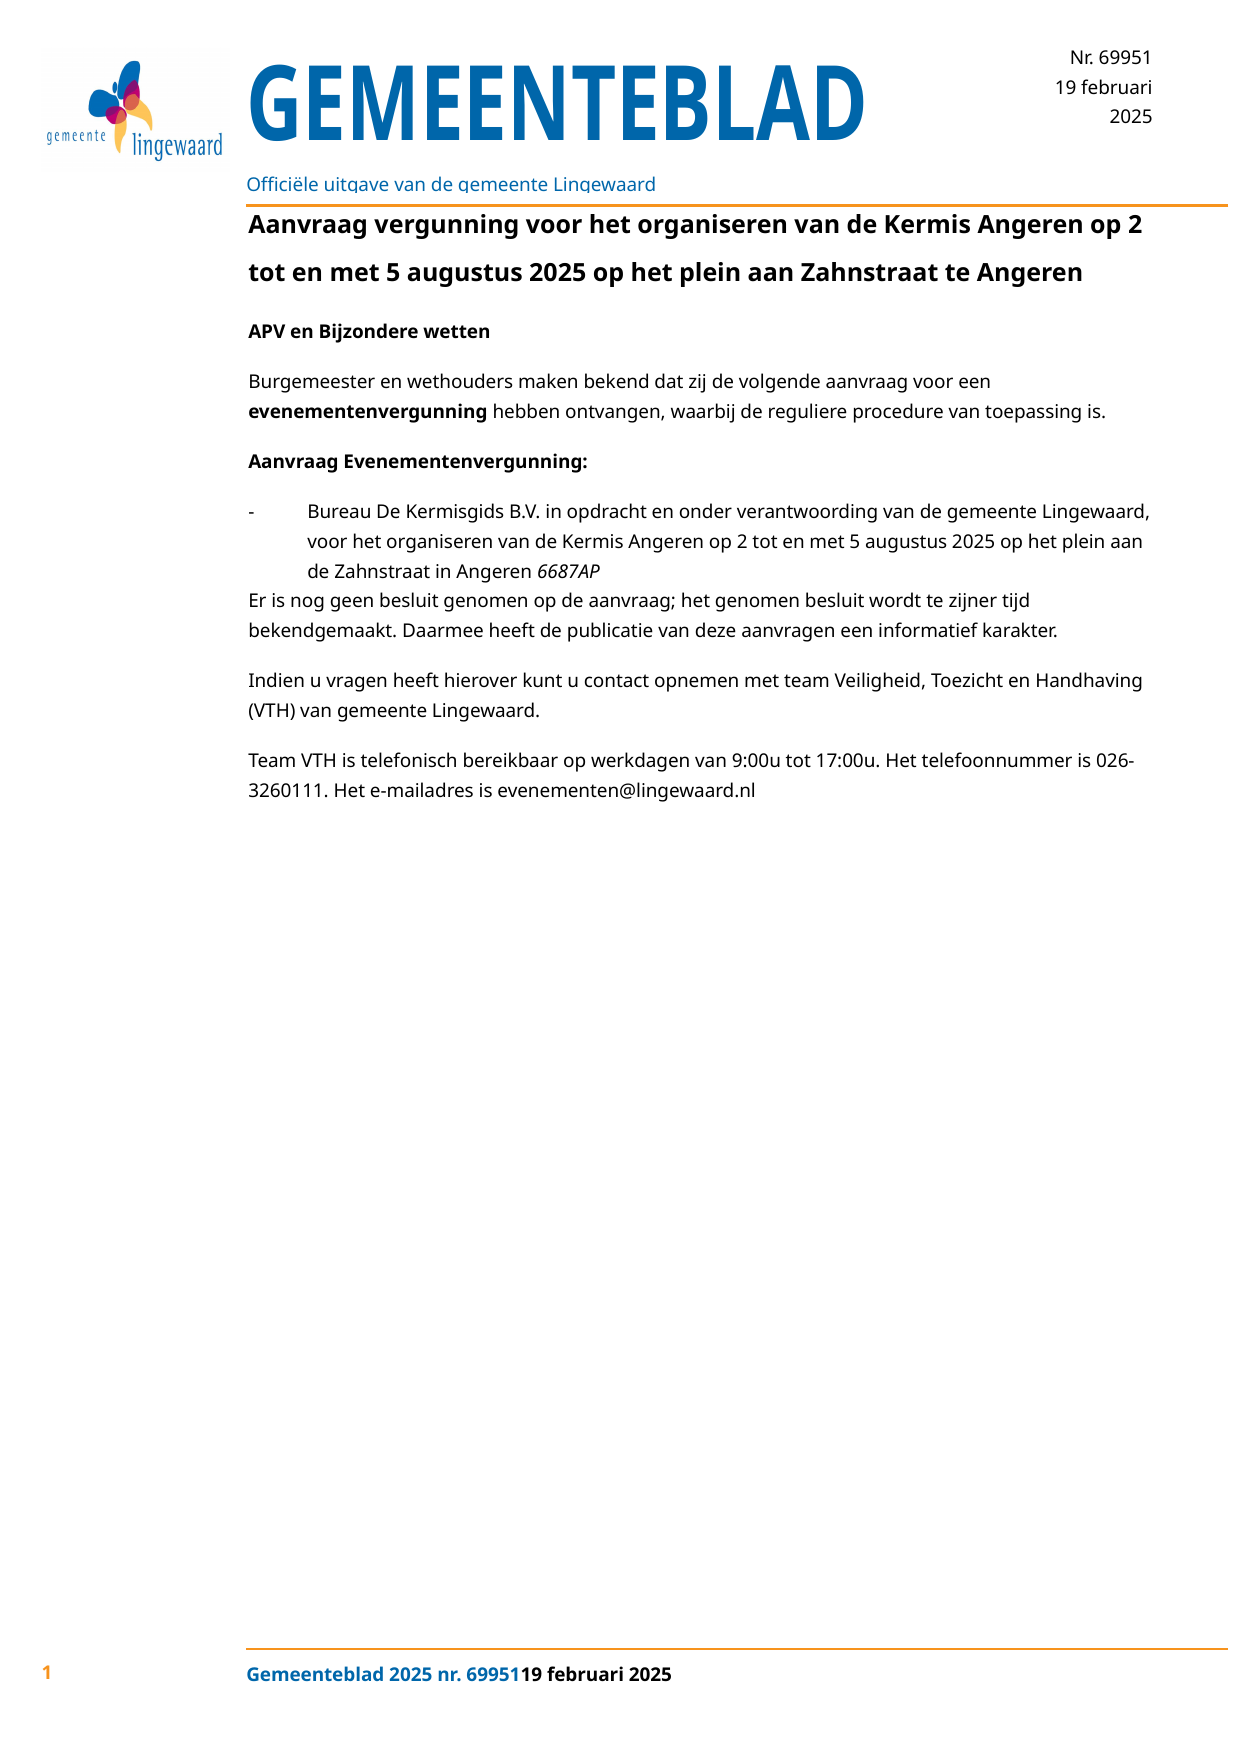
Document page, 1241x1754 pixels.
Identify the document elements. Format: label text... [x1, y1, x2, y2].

text Er is nog geen besluit genomen op de aanvraag; het genomen besluit wordt te zijner tijd bekendgemaakt. Daarmee heeft de publicatie van deze aanvragen een informatief karakter. [248, 587, 1152, 643]
picture [41, 47, 231, 172]
text Indien u vragen heeft hierover kunt u contact opnemen met team Veiligheid, Toezicht en Handhaving (VTH) van gemeente Lingewaard. [248, 667, 1152, 723]
text Aanvraag Evenementenvergunning: [248, 448, 1152, 474]
text Burgemeester en wethouders maken bekend dat zij de volgende aanvraag voor een evenementenvergunning hebben ontvangen, waarbij de reguliere procedure van toepassing is. [248, 368, 1152, 424]
text Aanvraag vergunning voor het organiseren van de Kermis Angeren op 2 tot en met 5 augustus 2025 op het plein aan Zahnstraat te Angeren [248, 207, 1152, 288]
text APV en Bijzondere wetten [248, 318, 1152, 344]
list Bureau De Kermisgids B.V. in opdracht en onder verantwoording van de gemeente Lingewaard, voor het organiseren van de Kermis Angeren op 2 tot en met 5 augustus 2025 op het plein aan de Zahnstraat in Angeren 6687AP [248, 499, 1152, 584]
text Team VTH is telefonisch bereikbaar op werkdagen van 9:00u tot 17:00u. Het telefoonnummer is 026-3260111. Het e-mailadres is evenementen@lingewaard.nl [248, 747, 1152, 803]
